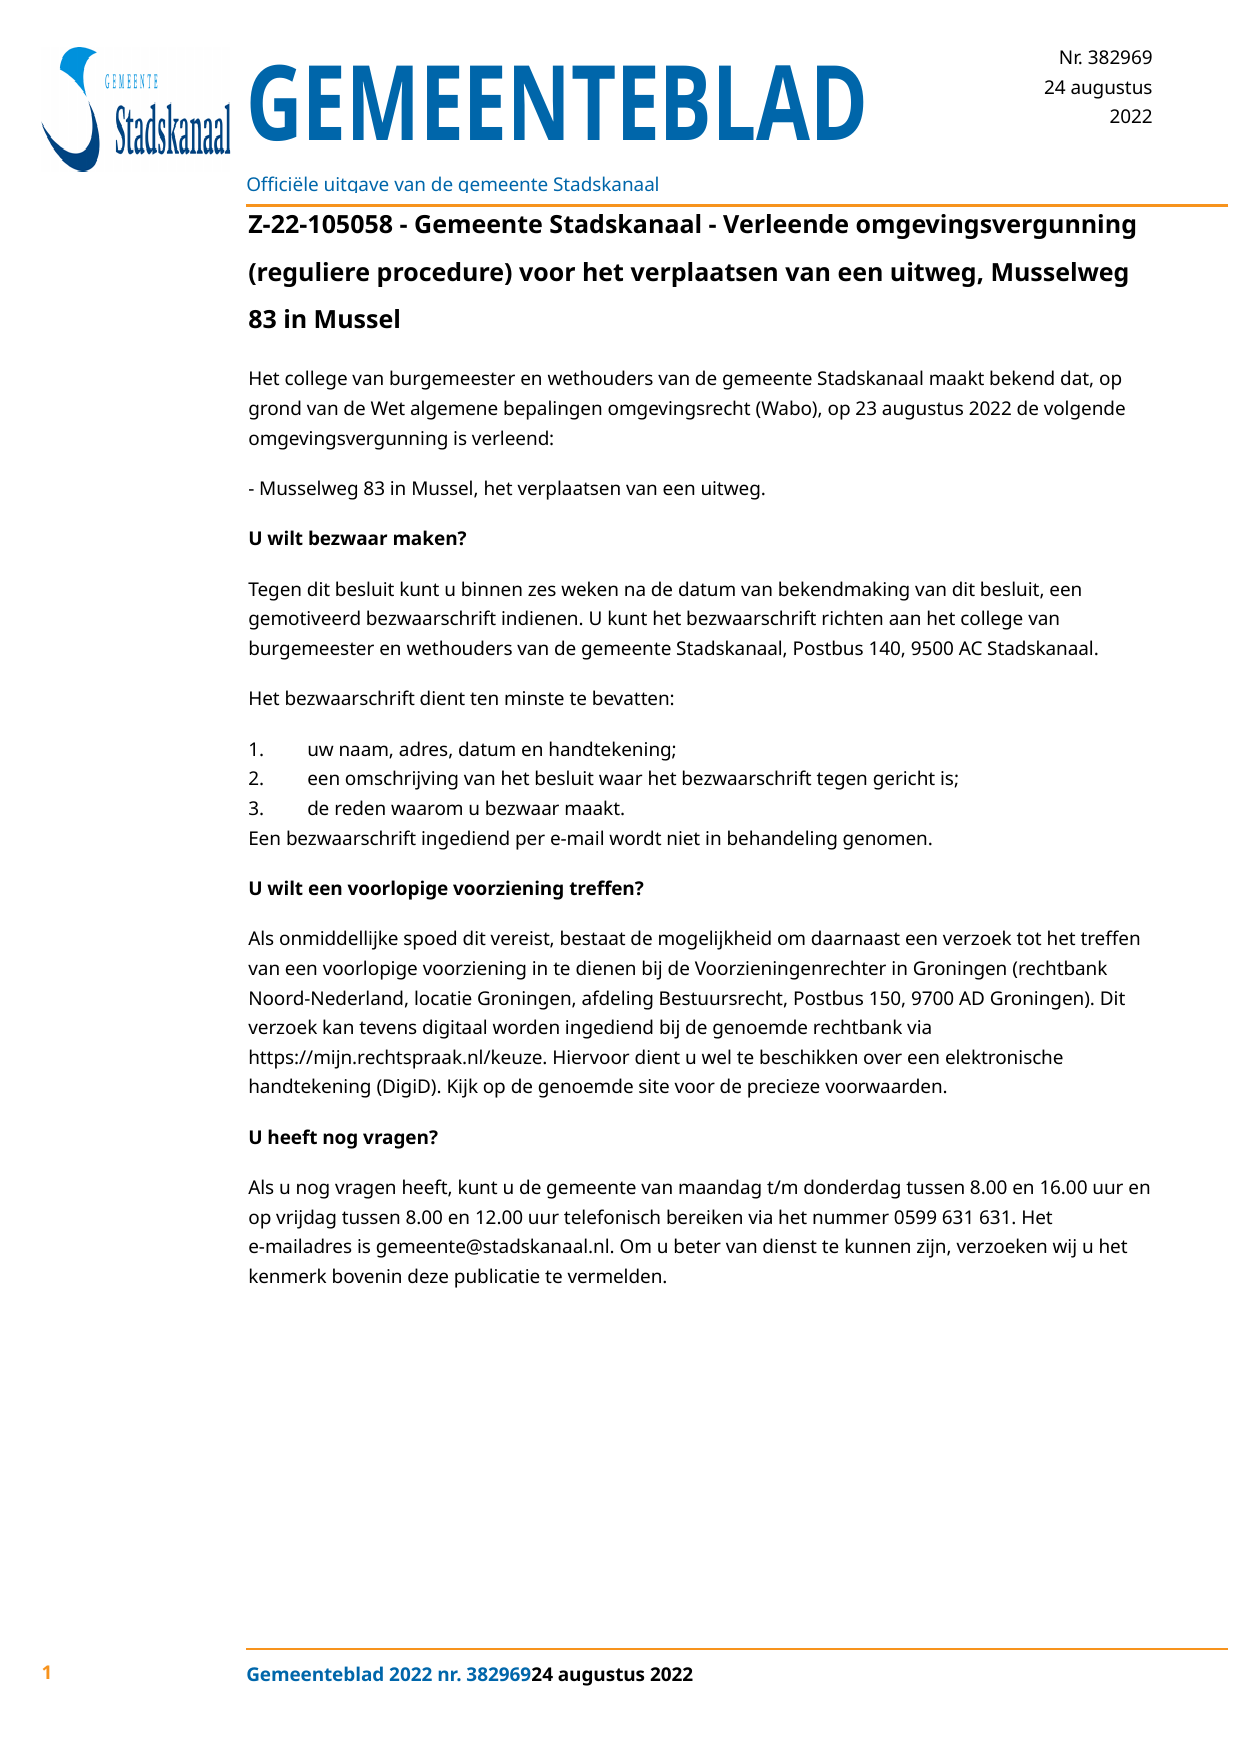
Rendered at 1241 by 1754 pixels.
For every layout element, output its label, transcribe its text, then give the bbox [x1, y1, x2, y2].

picture [41, 47, 231, 172]
text Tegen dit besluit kunt u binnen zes weken na de datum van bekendmaking van dit besluit, een gemotiveerd bezwaarschrift indienen. U kunt het bezwaarschrift richten aan het college van burgemeester en wethouders van de gemeente Stadskanaal, Postbus 140, 9500 AC Stadskanaal. [248, 576, 1152, 661]
text Een bezwaarschrift ingediend per e-mail wordt niet in behandeling genomen. [248, 825, 1152, 850]
list de reden waarom u bezwaar maakt. [248, 795, 1152, 821]
text Z-22-105058 - Gemeente Stadskanaal - Verleende omgevingsvergunning (reguliere procedure) voor het verplaatsen van een uitweg, Musselweg 83 in Mussel [248, 207, 1152, 336]
list uw naam, adres, datum en handtekening; [248, 736, 1152, 762]
list een omschrijving van het besluit waar het bezwaarschrift tegen gericht is; [248, 766, 1152, 791]
text U wilt een voorlopige voorziening treffen? [248, 875, 1152, 901]
text Het college van burgemeester en wethouders van de gemeente Stadskanaal maakt bekend dat, op grond van de Wet algemene bepalingen omgevingsrecht (Wabo), op 23 augustus 2022 de volgende omgevingsvergunning is verleend: [248, 366, 1152, 450]
text U wilt bezwaar maken? [248, 526, 1152, 551]
text Het bezwaarschrift dient ten minste te bevatten: [248, 686, 1152, 711]
text U heeft nog vragen? [248, 1124, 1152, 1149]
text Als onmiddellijke spoed dit vereist, bestaat de mogelijkheid om daarnaast een verzoek tot het treffen van een voorlopige voorziening in te dienen bij de Voorzieningenrechter in Groningen (rechtbank Noord-Nederland, locatie Groningen, afdeling Bestuursrecht, Postbus 150, 9700 AD Groningen). Dit verzoek kan tevens digitaal worden ingediend bij de genoemde rechtbank via https://mijn.rechtspraak.nl/keuze. Hiervoor dient u wel te beschikken over een elektronische handtekening (DigiD). Kijk op de genoemde site voor de precieze voorwaarden. [248, 926, 1152, 1099]
text - Musselweg 83 in Mussel, het verplaatsen van een uitweg. [248, 475, 1152, 501]
text Als u nog vragen heeft, kunt u de gemeente van maandag t/m donderdag tussen 8.00 en 16.00 uur en op vrijdag tussen 8.00 en 12.00 uur telefonisch bereiken via het nummer 0599 631 631. Het e‑mailadres is gemeente@stadskanaal.nl. Om u beter van dienst te kunnen zijn, verzoeken wij u het kenmerk bovenin deze publicatie te vermelden. [248, 1174, 1152, 1289]
